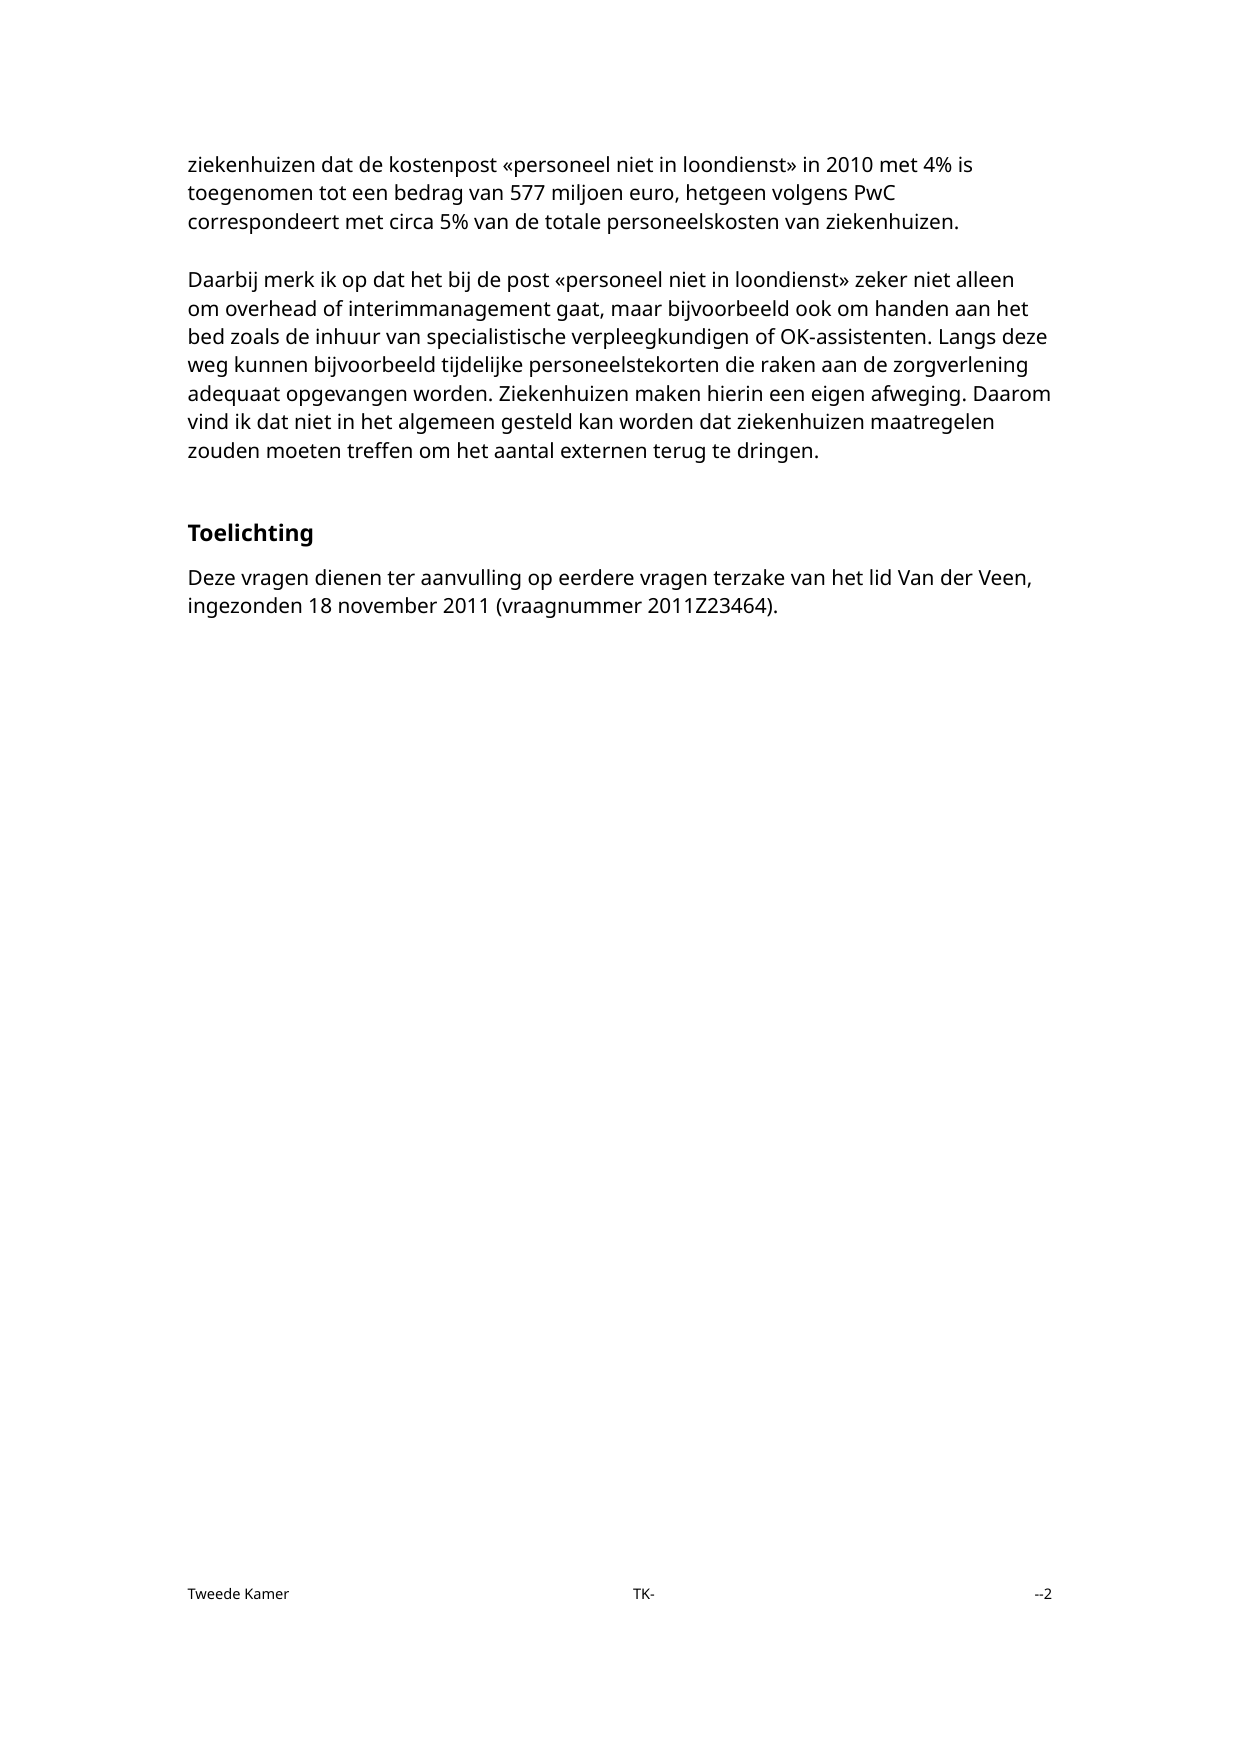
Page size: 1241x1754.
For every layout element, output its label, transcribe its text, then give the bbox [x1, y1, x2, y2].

text Deze vragen dienen ter aanvulling op eerdere vragen terzake van het lid Van der Veen, ingezonden 18 november 2011 (vraagnummer 2011Z23464). [187, 563, 1053, 620]
text ziekenhuizen dat de kostenpost «personeel niet in loondienst» in 2010 met 4% is toegenomen tot een bedrag van 577 miljoen euro, hetgeen volgens PwC correspondeert met circa 5% van de totale personeelskosten van ziekenhuizen. [187, 150, 1053, 235]
text Daarbij merk ik op dat het bij de post «personeel niet in loondienst» zeker niet alleen om overhead of interimmanagement gaat, maar bijvoorbeeld ook om handen aan het bed zoals de inhuur van specialistische verpleegkundigen of OK-assistenten. Langs deze weg kunnen bijvoorbeeld tijdelijke personeelstekorten die raken aan de zorgverlening adequaat opgevangen worden. Ziekenhuizen maken hierin een eigen afweging. Daarom vind ik dat niet in het algemeen gesteld kan worden dat ziekenhuizen maatregelen zouden moeten treffen om het aantal externen terug te dringen. [187, 265, 1053, 464]
subtitle Toelichting [187, 517, 1053, 548]
